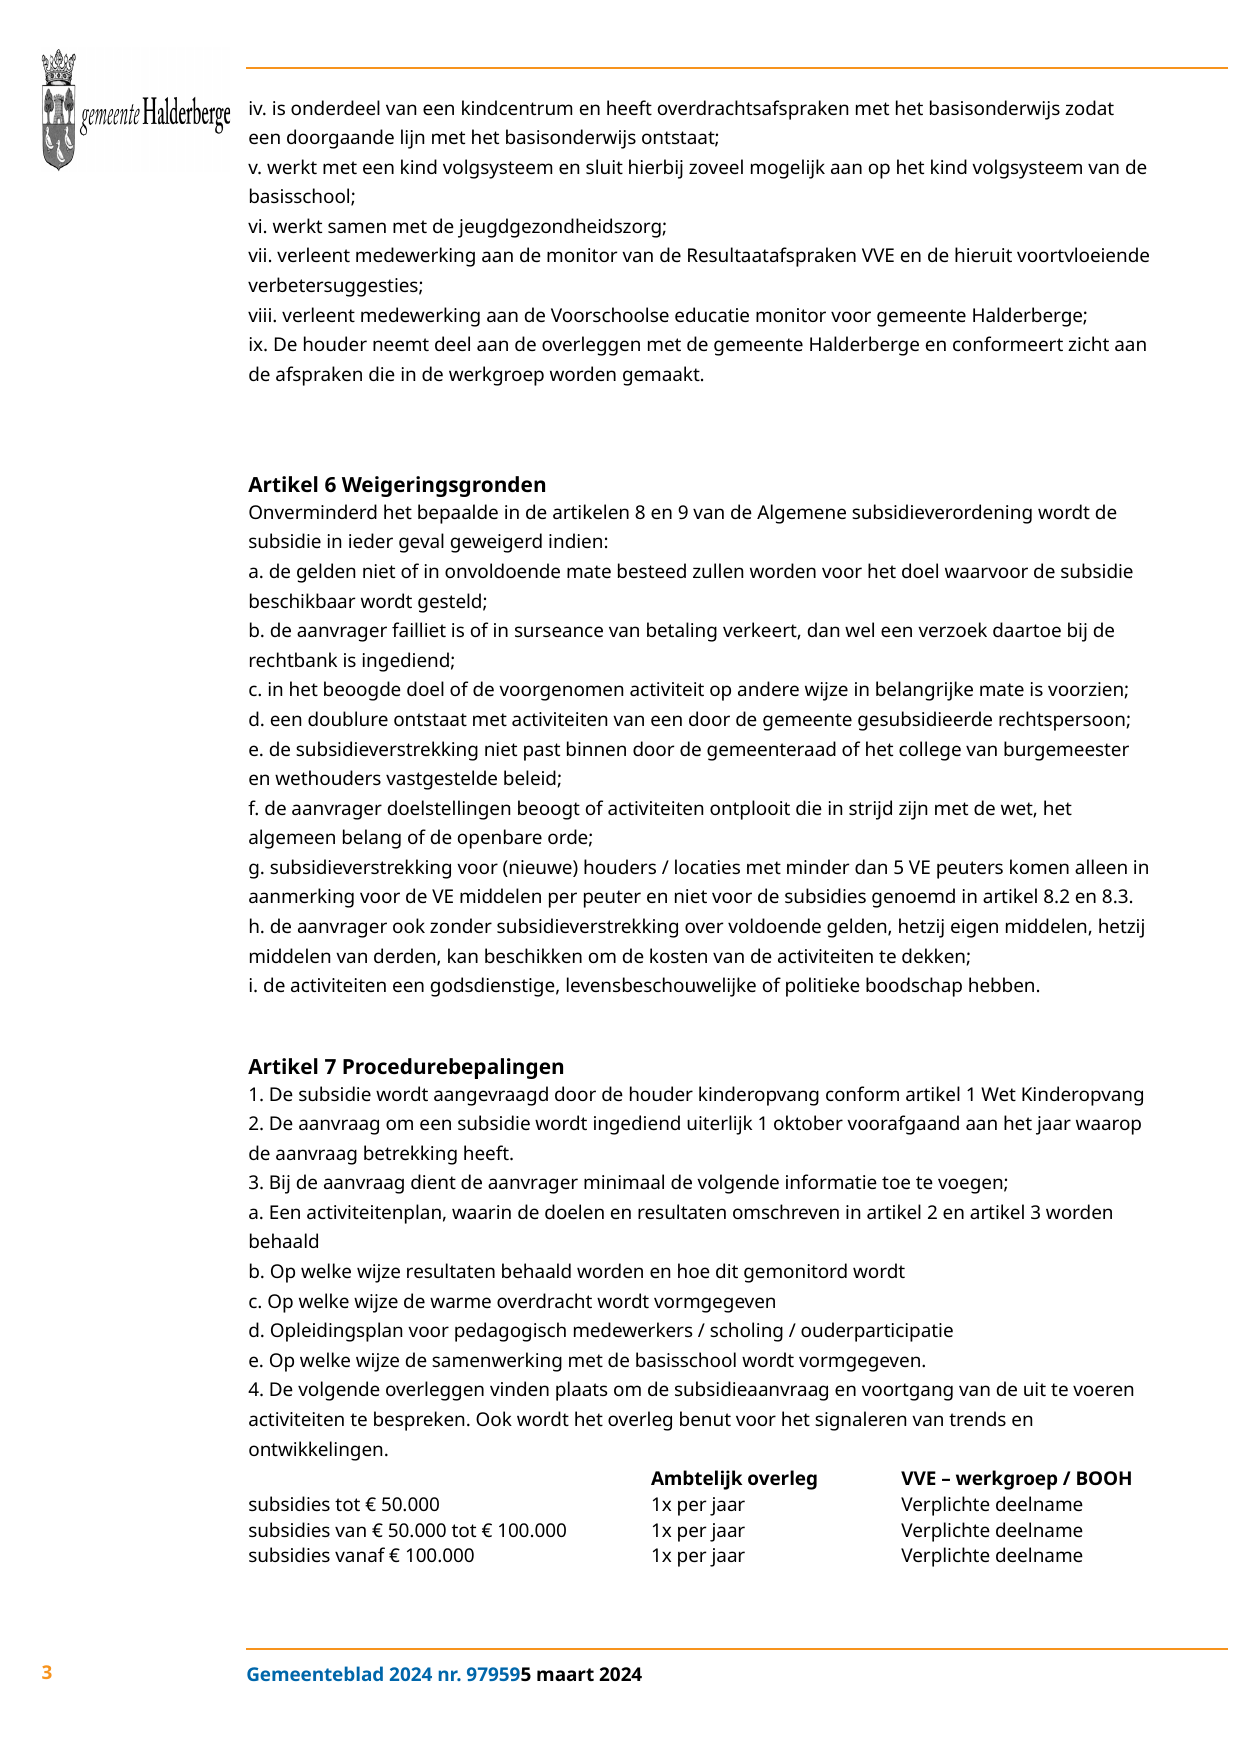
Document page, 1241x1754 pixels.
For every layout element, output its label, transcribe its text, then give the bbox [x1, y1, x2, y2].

table_cell 1x per jaar [651, 1517, 901, 1543]
text f. de aanvrager doelstellingen beoogt of activiteiten ontplooit die in strijd zijn met de wet, het algemeen belang of de openbare orde; [248, 795, 1152, 850]
table_header VVE – werkgroep / BOOH [901, 1466, 1152, 1491]
table_cell subsidies tot € 50.000 [248, 1491, 651, 1517]
text Artikel 6 Weigeringsgronden [248, 471, 1152, 499]
text g. subsidieverstrekking voor (nieuwe) houders / locaties met minder dan 5 VE peuters komen alleen in aanmerking voor de VE middelen per peuter en niet voor de subsidies genoemd in artikel 8.2 en 8.3. [248, 854, 1152, 909]
text a. de gelden niet of in onvoldoende mate besteed zullen worden voor het doel waarvoor de subsidie beschikbaar wordt gesteld; [248, 558, 1152, 613]
text d. Opleidingsplan voor pedagogisch medewerkers / scholing / ouderparticipatie [248, 1317, 1152, 1343]
table_cell Verplichte deelname [901, 1517, 1152, 1543]
table_cell 1x per jaar [651, 1491, 901, 1517]
text Onverminderd het bepaalde in de artikelen 8 en 9 van de Algemene subsidieverordening wordt de subsidie in ieder geval geweigerd indien: [248, 499, 1152, 554]
text h. de aanvrager ook zonder subsidieverstrekking over voldoende gelden, hetzij eigen middelen, hetzij middelen van derden, kan beschikken om de kosten van de activiteiten te dekken; [248, 913, 1152, 968]
text 2. De aanvraag om een subsidie wordt ingediend uiterlijk 1 oktober voorafgaand aan het jaar waarop de aanvraag betrekking heeft. [248, 1110, 1152, 1166]
text b. de aanvrager failliet is of in surseance van betaling verkeert, dan wel een verzoek daartoe bij de rechtbank is ingediend; [248, 617, 1152, 673]
text e. Op welke wijze de samenwerking met de basisschool wordt vormgegeven. [248, 1347, 1152, 1373]
table_cell 1x per jaar [651, 1543, 901, 1568]
text 4. De volgende overleggen vinden plaats om de subsidieaanvraag en voortgang van de uit te voeren activiteiten te bespreken. Ook wordt het overleg benut voor het signaleren van trends en ontwikkelingen. [248, 1377, 1152, 1462]
table_cell subsidies van € 50.000 tot € 100.000 [248, 1517, 651, 1543]
text c. Op welke wijze de warme overdracht wordt vormgegeven [248, 1288, 1152, 1314]
text 1. De subsidie wordt aangevraagd door de houder kinderopvang conform artikel 1 Wet Kinderopvang [248, 1081, 1152, 1107]
text vii. verleent medewerking aan de monitor van de Resultaatafspraken VVE en de hieruit voortvloeiende verbetersuggesties; [248, 243, 1152, 298]
text vi. werkt samen met de jeugdgezondheidszorg; [248, 213, 1152, 239]
text 3. Bij de aanvraag dient de aanvrager minimaal de volgende informatie toe te voegen; [248, 1169, 1152, 1195]
text ix. De houder neemt deel aan de overleggen met de gemeente Halderberge en conformeert zicht aan de afspraken die in de werkgroep worden gemaakt. [248, 331, 1152, 387]
table_header Ambtelijk overleg [651, 1466, 901, 1491]
text e. de subsidieverstrekking niet past binnen door de gemeenteraad of het college van burgemeester en wethouders vastgestelde beleid; [248, 736, 1152, 791]
text iv. is onderdeel van een kindcentrum en heeft overdrachtsafspraken met het basisonderwijs zodat een doorgaande lijn met het basisonderwijs ontstaat; [248, 95, 1152, 150]
table_cell subsidies vanaf € 100.000 [248, 1543, 651, 1568]
text Artikel 7 Procedurebepalingen [248, 1052, 1152, 1081]
table_header [248, 1466, 651, 1491]
text b. Op welke wijze resultaten behaald worden en hoe dit gemonitord wordt [248, 1258, 1152, 1284]
table_cell Verplichte deelname [901, 1543, 1152, 1568]
picture [41, 47, 231, 172]
table_cell Verplichte deelname [901, 1491, 1152, 1517]
text c. in het beoogde doel of de voorgenomen activiteit op andere wijze in belangrijke mate is voorzien; [248, 677, 1152, 702]
text viii. verleent medewerking aan de Voorschoolse educatie monitor voor gemeente Halderberge; [248, 302, 1152, 328]
text v. werkt met een kind volgsysteem en sluit hierbij zoveel mogelijk aan op het kind volgsysteem van de basisschool; [248, 154, 1152, 209]
text i. de activiteiten een godsdienstige, levensbeschouwelijke of politieke boodschap hebben. [248, 972, 1152, 998]
text d. een doublure ontstaat met activiteiten van een door de gemeente gesubsidieerde rechtspersoon; [248, 706, 1152, 732]
text a. Een activiteitenplan, waarin de doelen en resultaten omschreven in artikel 2 en artikel 3 worden behaald [248, 1199, 1152, 1254]
